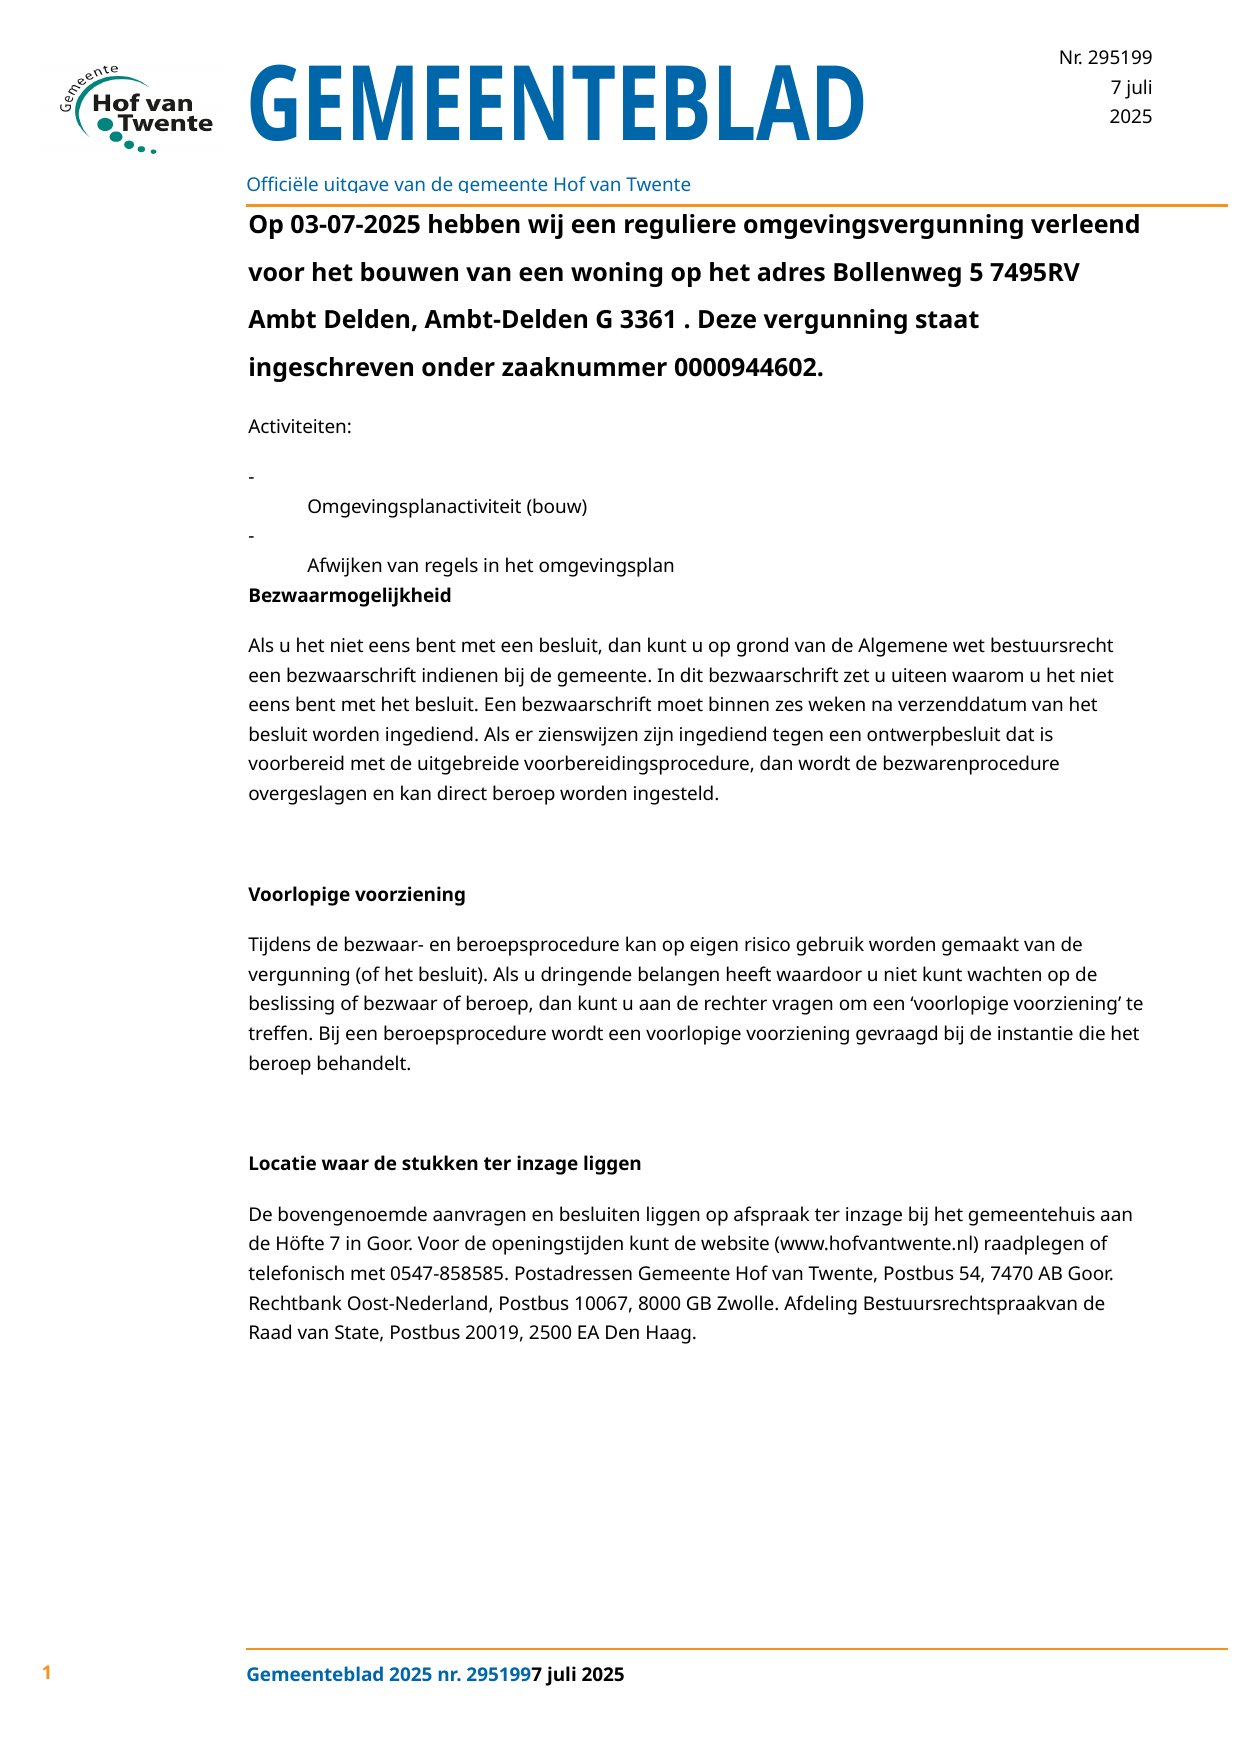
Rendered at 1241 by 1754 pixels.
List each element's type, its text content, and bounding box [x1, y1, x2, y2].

picture [41, 47, 231, 172]
text Als u het niet eens bent met een besluit, dan kunt u op grond van de Algemene wet bestuursrecht een bezwaarschrift indienen bij de gemeente. In dit bezwaarschrift zet u uiteen waarom u het niet eens bent met het besluit. Een bezwaarschrift moet binnen zes weken na verzenddatum van het besluit worden ingediend. Als er zienswijzen zijn ingediend tegen een ontwerpbesluit dat is voorbereid met de uitgebreide voorbereidingsprocedure, dan wordt de bezwarenprocedure overgeslagen en kan direct beroep worden ingesteld. [248, 632, 1152, 806]
list Omgevingsplanactiviteit (bouw) [248, 493, 1152, 519]
text Locatie waar de stukken ter inzage liggen [248, 1151, 1152, 1176]
text Bezwaarmogelijkheid [248, 582, 1152, 608]
list Afwijken van regels in het omgevingsplan [248, 552, 1152, 578]
text Activiteiten: [248, 413, 1152, 439]
text De bovengenoemde aanvragen en besluiten liggen op afspraak ter inzage bij het gemeentehuis aan de Höfte 7 in Goor. Voor de openingstijden kunt de website (www.hofvantwente.nl) raadplegen of telefonisch met 0547-858585. Postadressen Gemeente Hof van Twente, Postbus 54, 7470 AB Goor. Rechtbank Oost-Nederland, Postbus 10067, 8000 GB Zwolle. Afdeling Bestuursrechtspraakvan de Raad van State, Postbus 20019, 2500 EA Den Haag. [248, 1201, 1152, 1345]
text Op 03-07-2025 hebben wij een reguliere omgevingsvergunning verleend voor het bouwen van een woning op het adres Bollenweg 5 7495RV Ambt Delden, Ambt-Delden G 3361 . Deze vergunning staat ingeschreven onder zaaknummer 0000944602. [248, 207, 1152, 384]
text Tijdens de bezwaar- en beroepsprocedure kan op eigen risico gebruik worden gemaakt van de vergunning (of het besluit). Als u dringende belangen heeft waardoor u niet kunt wachten op de beslissing of bezwaar of beroep, dan kunt u aan de rechter vragen om een ‘voorlopige voorziening’ te treffen. Bij een beroepsprocedure wordt een voorlopige voorziening gevraagd bij de instantie die het beroep behandelt. [248, 931, 1152, 1076]
text Voorlopige voorziening [248, 881, 1152, 907]
